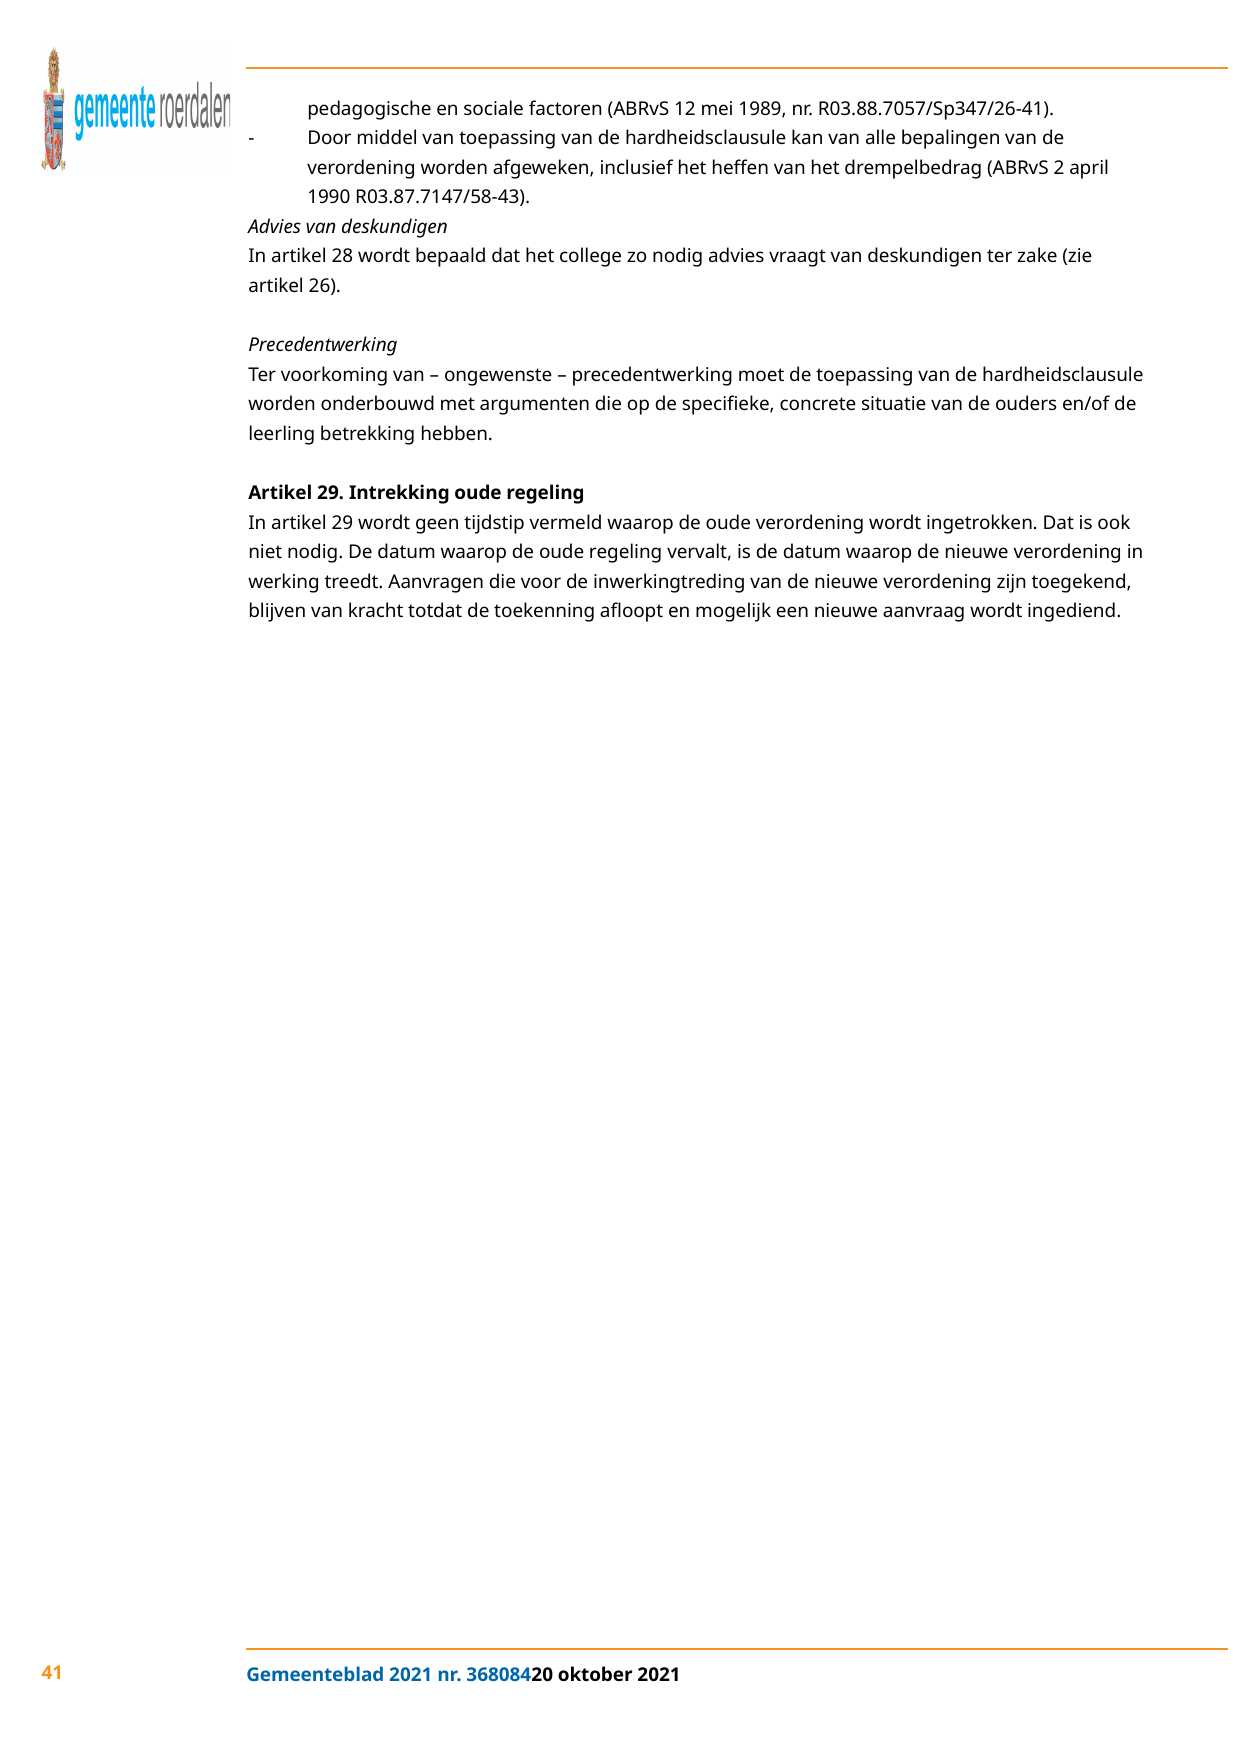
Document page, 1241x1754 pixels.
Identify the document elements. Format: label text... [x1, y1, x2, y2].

list Door middel van toepassing van de hardheidsclausule kan van alle bepalingen van de verordening worden afgeweken, inclusief het heffen van het drempelbedrag (ABRvS 2 april 1990 R03.87.7147/58-43). [248, 124, 1152, 209]
text In artikel 29 wordt geen tijdstip vermeld waarop de oude verordening wordt ingetrokken. Dat is ook niet nodig. De datum waarop de oude regeling vervalt, is de datum waarop de nieuwe verordening in werking treedt. Aanvragen die voor de inwerkingtreding van de nieuwe verordening zijn toegekend, blijven van kracht totdat de toekenning afloopt en mogelijk een nieuwe aanvraag wordt ingediend. [248, 509, 1152, 623]
text Ter voorkoming van – ongewenste – precedentwerking moet de toepassing van de hardheidsclausule worden onderbouwd met argumenten die op de specifieke, concrete situatie van de ouders en/of de leerling betrekking hebben. [248, 361, 1152, 446]
text Advies van deskundigen [248, 213, 1152, 239]
list pedagogische en sociale factoren (ABRvS 12 mei 1989, nr. R03.88.7057/Sp347/26-41). [248, 95, 1152, 121]
text Artikel 29. Intrekking oude regeling [248, 479, 1152, 505]
picture [41, 47, 231, 172]
text In artikel 28 wordt bepaald dat het college zo nodig advies vraagt van deskundigen ter zake (zie artikel 26). [248, 243, 1152, 298]
text Precedentwerking [248, 331, 1152, 357]
